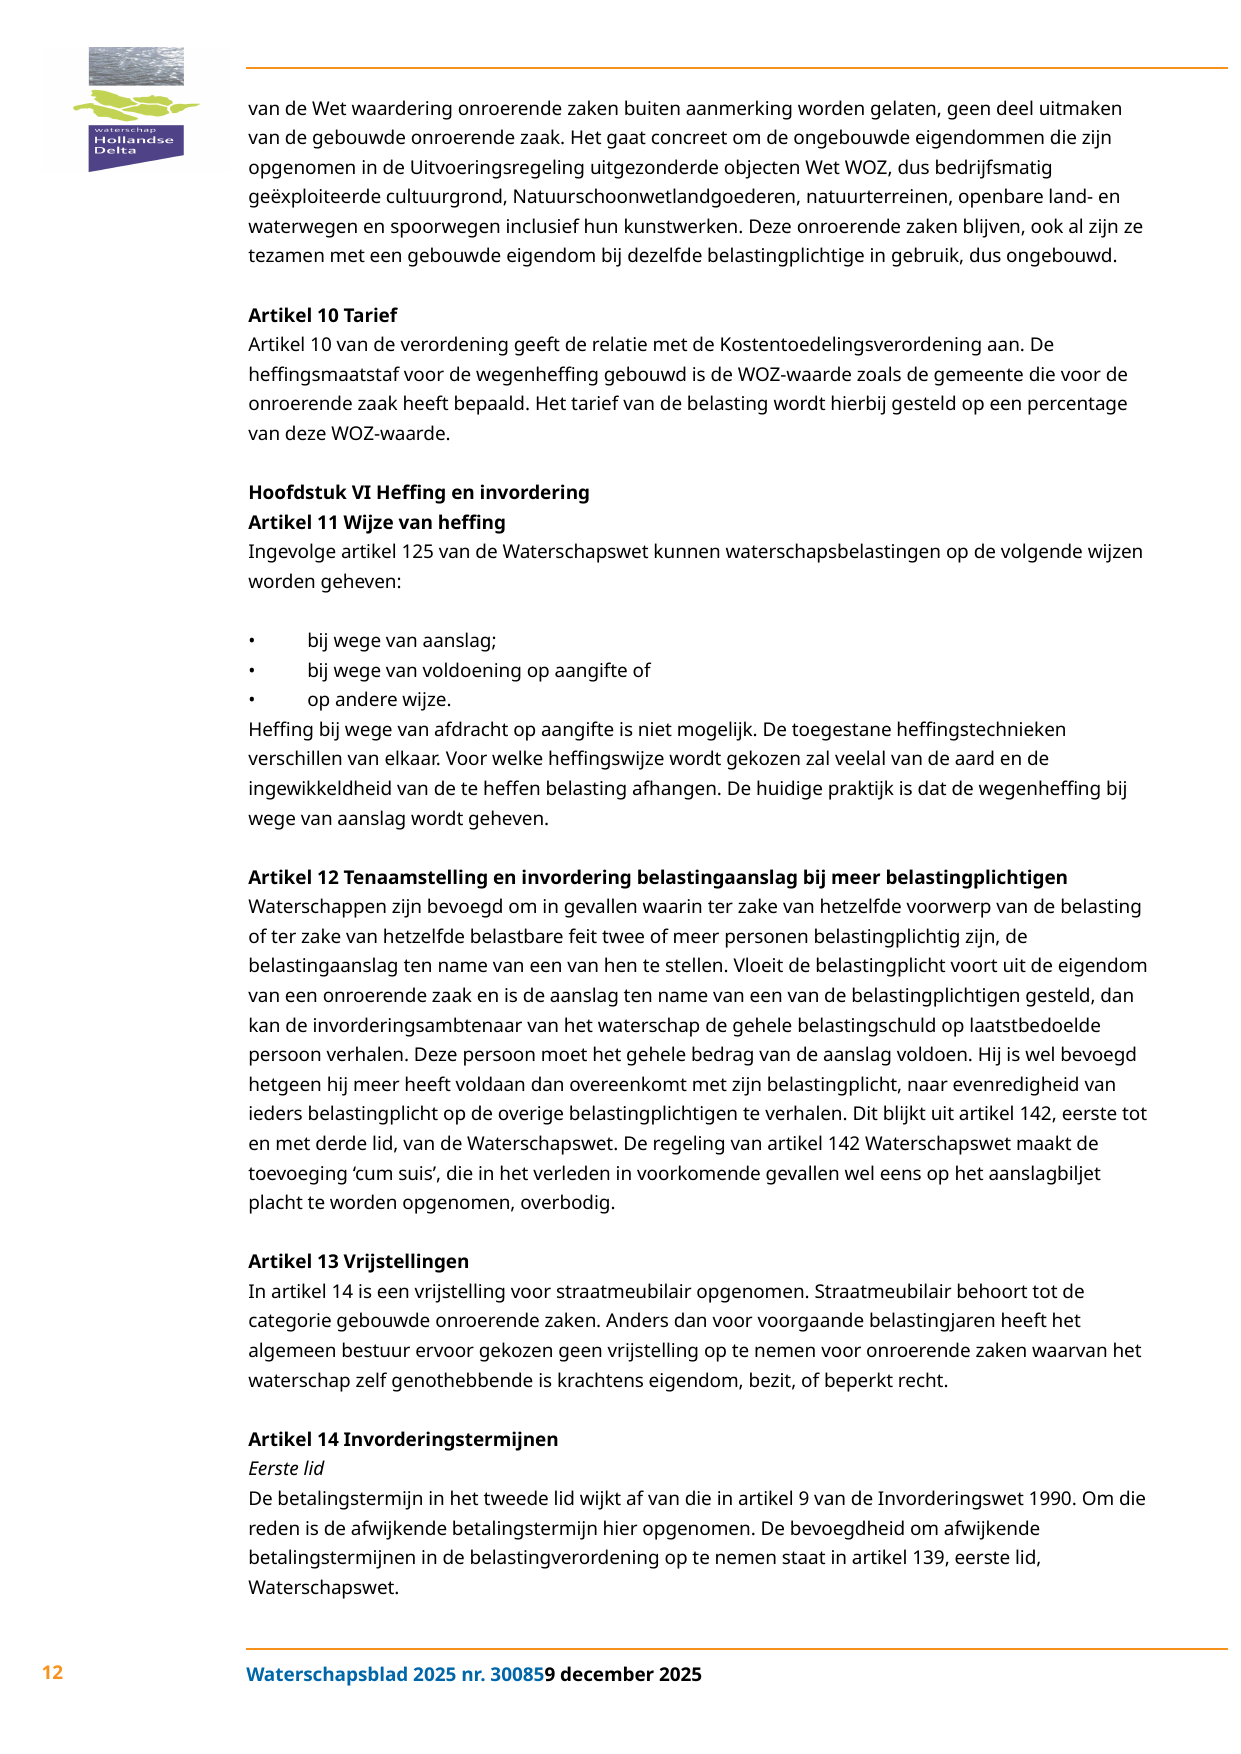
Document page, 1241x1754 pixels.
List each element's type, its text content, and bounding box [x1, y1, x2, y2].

text Heffing bij wege van afdracht op aangifte is niet mogelijk. De toegestane heffingstechnieken verschillen van elkaar. Voor welke heffingswijze wordt gekozen zal veelal van de aard en de ingewikkeldheid van de te heffen belasting afhangen. De huidige praktijk is dat de wegenheffing bij wege van aanslag wordt geheven. [248, 716, 1152, 831]
text Artikel 10 van de verordening geeft de relatie met de Kostentoedelingsverordening aan. De heffingsmaatstaf voor de wegenheffing gebouwd is de WOZ-waarde zoals de gemeente die voor de onroerende zaak heeft bepaald. Het tarief van de belasting wordt hierbij gesteld op een percentage van deze WOZ-waarde. [248, 331, 1152, 446]
picture [41, 47, 231, 172]
text De betalingstermijn in het tweede lid wijkt af van die in artikel 9 van de Invorderingswet 1990. Om die reden is de afwijkende betalingstermijn hier opgenomen. De bevoegdheid om afwijkende betalingstermijnen in de belastingverordening op te nemen staat in artikel 139, eerste lid, Waterschapswet. [248, 1485, 1152, 1600]
list op andere wijze. [248, 686, 1152, 712]
text In artikel 14 is een vrijstelling voor straatmeubilair opgenomen. Straatmeubilair behoort tot de categorie gebouwde onroerende zaken. Anders dan voor voorgaande belastingjaren heeft het algemeen bestuur ervoor gekozen geen vrijstelling op te nemen voor onroerende zaken waarvan het waterschap zelf genothebbende is krachtens eigendom, bezit, of beperkt recht. [248, 1278, 1152, 1393]
text Artikel 12 Tenaamstelling en invordering belastingaanslag bij meer belastingplichtigen [248, 864, 1152, 890]
text Hoofdstuk VI Heffing en invordering [248, 479, 1152, 505]
text Artikel 10 Tarief [248, 302, 1152, 328]
text Artikel 11 Wijze van heffing [248, 509, 1152, 535]
text Artikel 13 Vrijstellingen [248, 1248, 1152, 1274]
text van de Wet waardering onroerende zaken buiten aanmerking worden gelaten, geen deel uitmaken van de gebouwde onroerende zaak. Het gaat concreet om de ongebouwde eigendommen die zijn opgenomen in de Uitvoeringsregeling uitgezonderde objecten Wet WOZ, dus bedrijfsmatig geëxploiteerde cultuurgrond, Natuurschoonwetlandgoederen, natuurterreinen, openbare land- en waterwegen en spoorwegen inclusief hun kunstwerken. Deze onroerende zaken blijven, ook al zijn ze tezamen met een gebouwde eigendom bij dezelfde belastingplichtige in gebruik, dus ongebouwd. [248, 95, 1152, 268]
list bij wege van voldoening op aangifte of [248, 657, 1152, 683]
text Artikel 14 Invorderingstermijnen [248, 1426, 1152, 1452]
text Eerste lid [248, 1456, 1152, 1481]
text Ingevolge artikel 125 van de Waterschapswet kunnen waterschapsbelastingen op de volgende wijzen worden geheven: [248, 538, 1152, 594]
text Waterschappen zijn bevoegd om in gevallen waarin ter zake van hetzelfde voorwerp van de belasting of ter zake van hetzelfde belastbare feit twee of meer personen belastingplichtig zijn, de belastingaanslag ten name van een van hen te stellen. Vloeit de belastingplicht voort uit de eigendom van een onroerende zaak en is de aanslag ten name van een van de belastingplichtigen gesteld, dan kan de invorderingsambtenaar van het waterschap de gehele belastingschuld op laatstbedoelde persoon verhalen. Deze persoon moet het gehele bedrag van de aanslag voldoen. Hij is wel bevoegd hetgeen hij meer heeft voldaan dan overeenkomt met zijn belastingplicht, naar evenredigheid van ieders belastingplicht op de overige belastingplichtigen te verhalen. Dit blijkt uit artikel 142, eerste tot en met derde lid, van de Waterschapswet. De regeling van artikel 142 Waterschapswet maakt de toevoeging ‘cum suis’, die in het verleden in voorkomende gevallen wel eens op het aanslagbiljet placht te worden opgenomen, overbodig. [248, 893, 1152, 1215]
list bij wege van aanslag; [248, 627, 1152, 653]
